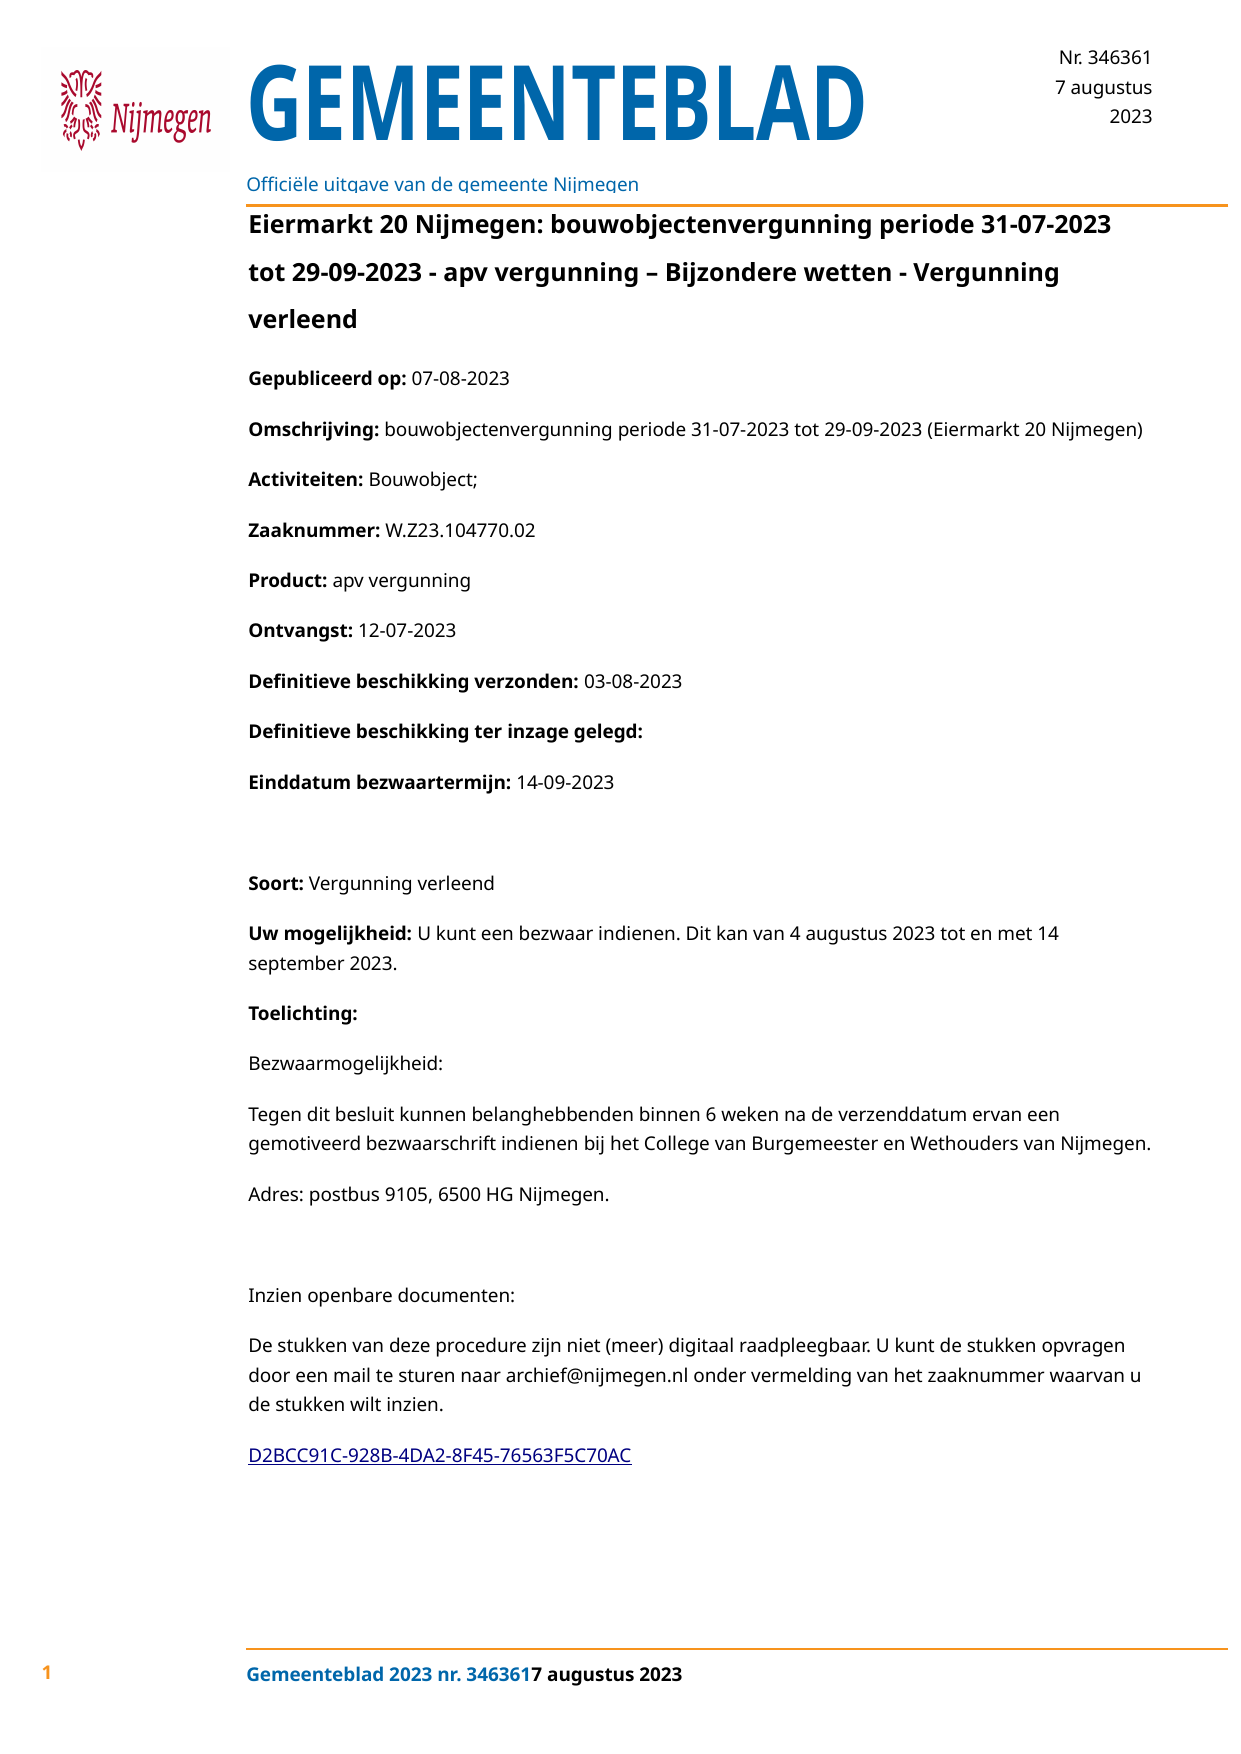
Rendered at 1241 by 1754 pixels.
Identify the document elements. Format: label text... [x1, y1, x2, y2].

text Toelichting: [248, 1000, 1152, 1026]
text Product: apv vergunning [248, 567, 1152, 593]
text Gepubliceerd op: 07-08-2023 [248, 366, 1152, 391]
text Adres: postbus 9105, 6500 HG Nijmegen. [248, 1181, 1152, 1207]
text Omschrijving: bouwobjectenvergunning periode 31-07-2023 tot 29-09-2023 (Eiermarkt 20 Nijmegen) [248, 416, 1152, 442]
text Ontvangst: 12-07-2023 [248, 618, 1152, 643]
text Inzien openbare documenten: [248, 1282, 1152, 1307]
text Zaaknummer: W.Z23.104770.02 [248, 517, 1152, 542]
text D2BCC91C-928B-4DA2-8F45-76563F5C70AC [248, 1442, 1152, 1467]
text De stukken van deze procedure zijn niet (meer) digitaal raadpleegbaar. U kunt de stukken opvragen door een mail te sturen naar archief@nijmegen.nl onder vermelding van het zaaknummer waarvan u de stukken wilt inzien. [248, 1332, 1152, 1417]
text Tegen dit besluit kunnen belanghebbenden binnen 6 weken na de verzenddatum ervan een gemotiveerd bezwaarschrift indienen bij het College van Burgemeester en Wethouders van Nijmegen. [248, 1101, 1152, 1156]
text Uw mogelijkheid: U kunt een bezwaar indienen. Dit kan van 4 augustus 2023 tot en met 14 september 2023. [248, 920, 1152, 975]
text Bezwaarmogelijkheid: [248, 1051, 1152, 1076]
text Eiermarkt 20 Nijmegen: bouwobjectenvergunning periode 31-07-2023 tot 29-09-2023 - apv vergunning – Bijzondere wetten - Vergunning verleend [248, 207, 1152, 336]
picture [41, 47, 231, 172]
text Soort: Vergunning verleend [248, 870, 1152, 895]
text Activiteiten: Bouwobject; [248, 466, 1152, 492]
text Definitieve beschikking verzonden: 03-08-2023 [248, 668, 1152, 694]
text Einddatum bezwaartermijn: 14-09-2023 [248, 769, 1152, 794]
text Definitieve beschikking ter inzage gelegd: [248, 718, 1152, 744]
